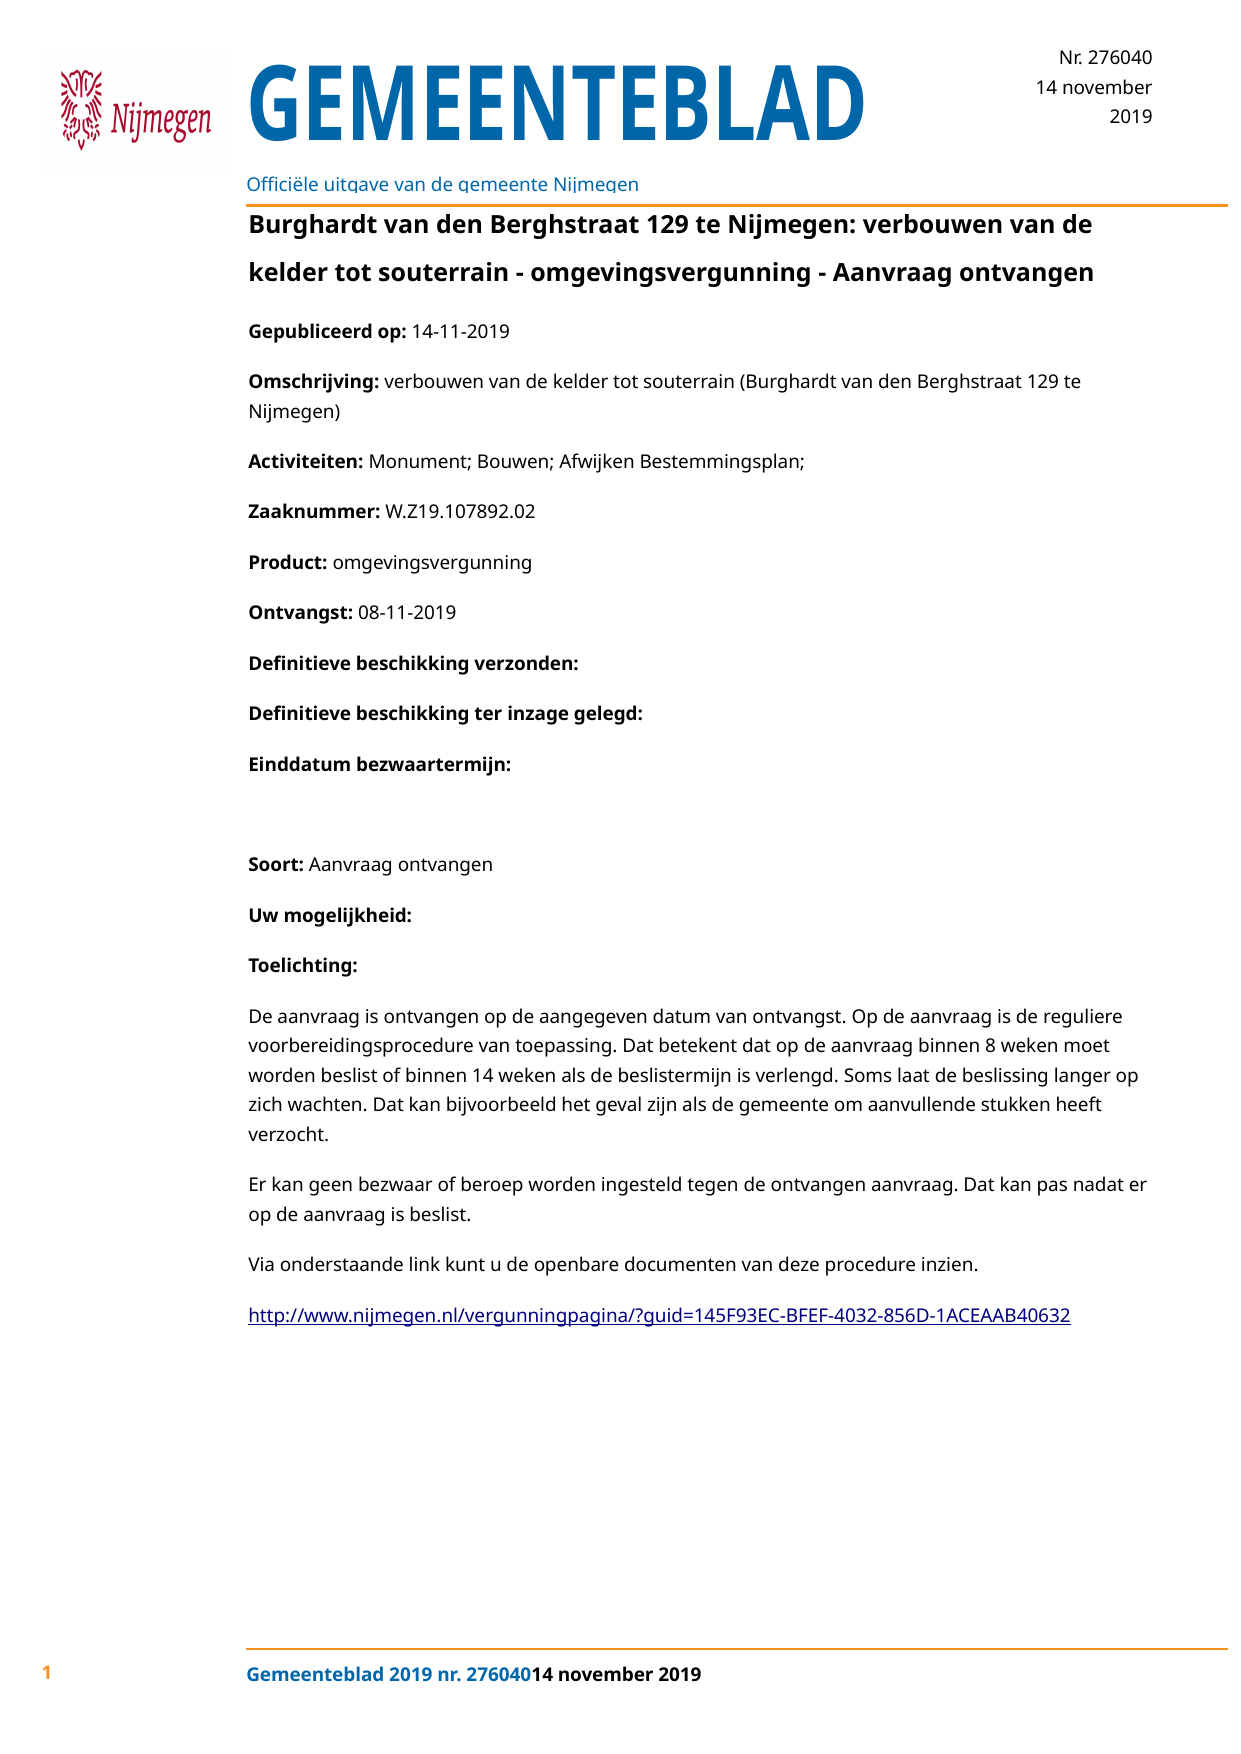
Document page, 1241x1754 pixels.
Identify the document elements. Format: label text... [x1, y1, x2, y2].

text Definitieve beschikking ter inzage gelegd: [248, 700, 1152, 726]
text http://www.nijmegen.nl/vergunningpagina/?guid=145F93EC-BFEF-4032-856D-1ACEAAB40632 [248, 1302, 1152, 1328]
text Burghardt van den Berghstraat 129 te Nijmegen: verbouwen van de kelder tot souterrain - omgevingsvergunning - Aanvraag ontvangen [248, 207, 1152, 288]
text Activiteiten: Monument; Bouwen; Afwijken Bestemmingsplan; [248, 448, 1152, 474]
text Zaaknummer: W.Z19.107892.02 [248, 499, 1152, 524]
text Definitieve beschikking verzonden: [248, 650, 1152, 676]
text Product: omgevingsvergunning [248, 549, 1152, 575]
text Gepubliceerd op: 14-11-2019 [248, 318, 1152, 344]
text De aanvraag is ontvangen op de aangegeven datum van ontvangst. Op de aanvraag is de reguliere voorbereidingsprocedure van toepassing. Dat betekent dat op de aanvraag binnen 8 weken moet worden beslist of binnen 14 weken als de beslistermijn is verlengd. Soms laat de beslissing langer op zich wachten. Dat kan bijvoorbeeld het geval zijn als de gemeente om aanvullende stukken heeft verzocht. [248, 1003, 1152, 1147]
picture [41, 47, 231, 172]
text Via onderstaande link kunt u de openbare documenten van deze procedure inzien. [248, 1252, 1152, 1277]
text Einddatum bezwaartermijn: [248, 751, 1152, 777]
text Uw mogelijkheid: [248, 902, 1152, 928]
text Ontvangst: 08-11-2019 [248, 599, 1152, 625]
text Toelichting: [248, 952, 1152, 978]
text Omschrijving: verbouwen van de kelder tot souterrain (Burghardt van den Berghstraat 129 te Nijmegen) [248, 368, 1152, 424]
text Soort: Aanvraag ontvangen [248, 852, 1152, 877]
text Er kan geen bezwaar of beroep worden ingesteld tegen de ontvangen aanvraag. Dat kan pas nadat er op de aanvraag is beslist. [248, 1172, 1152, 1227]
